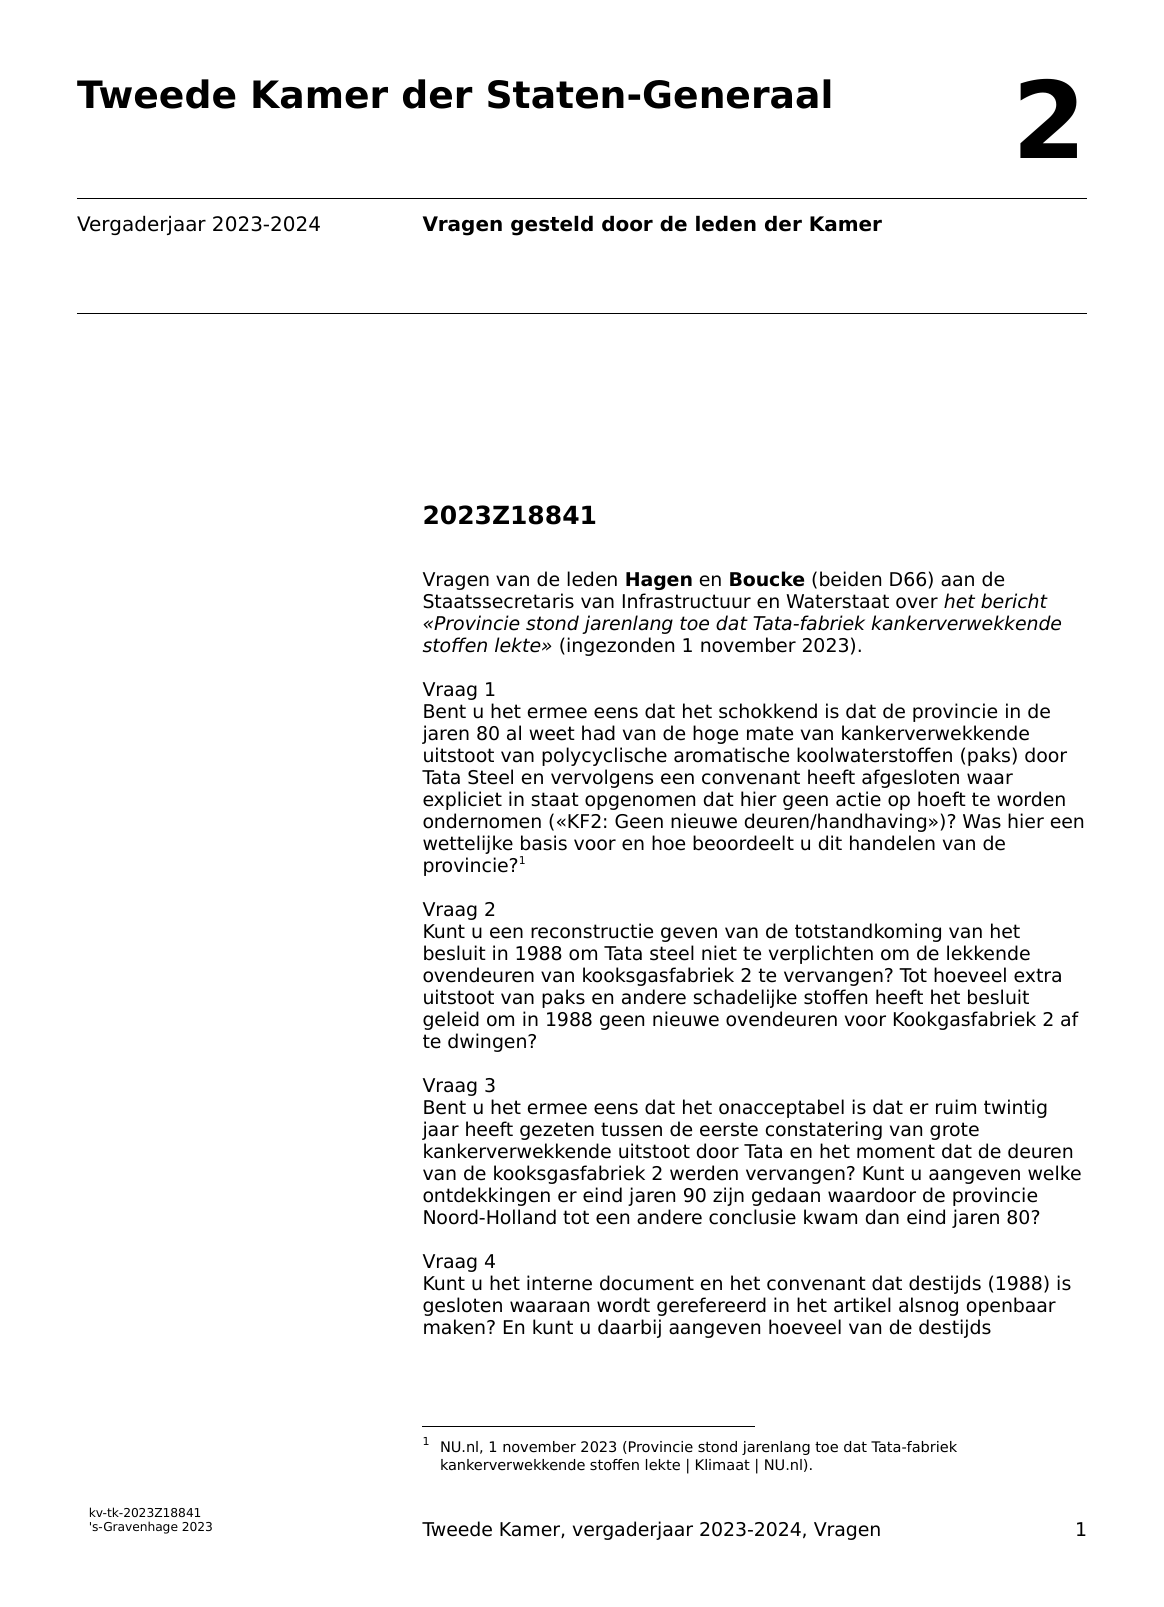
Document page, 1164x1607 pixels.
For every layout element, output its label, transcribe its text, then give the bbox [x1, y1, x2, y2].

text Vraag 2 [422, 899, 1087, 921]
text Vraag 3 [422, 1075, 1087, 1097]
text Bent u het ermee eens dat het onacceptabel is dat er ruim twintig jaar heeft gezeten tussen de eerste constatering van grote kankerverwekkende uitstoot door Tata en het moment dat de deuren van de kooksgasfabriek 2 werden vervangen? Kunt u aangeven welke ontdekkingen er eind jaren 90 zijn gedaan waardoor de provincie Noord-Holland tot een andere conclusie kwam dan eind jaren 80? [422, 1097, 1087, 1229]
text NU.nl, 1 november 2023 (Provincie stond jarenlang toe dat Tata-fabriek kankerverwekkende stoffen lekte | Klimaat | NU.nl). [422, 1435, 1087, 1474]
table_header 2 [886, 59, 1087, 198]
text Vraag 1 [422, 679, 1087, 701]
text Bent u het ermee eens dat het schokkend is dat de provincie in de jaren 80 al weet had van de hoge mate van kankerverwekkende uitstoot van po­ly­cy­cli­sche aro­ma­ti­sche kool­wa­ter­stoffen (paks) door Tata Steel en vervolgens een convenant heeft afgesloten waar expliciet in staat opgenomen dat hier geen actie op hoeft te worden ondernomen («KF2: Geen nieuwe deuren/handhaving»)? Was hier een wettelijke basis voor en hoe beoordeelt u dit handelen van de provincie? [422, 701, 1087, 877]
text Kunt u het interne document en het convenant dat destijds (1988) is gesloten waaraan wordt gerefereerd in het artikel alsnog openbaar maken? En kunt u daarbij aangeven hoeveel van de destijds [422, 1273, 1087, 1339]
text Vragen van de leden Hagen en Boucke (beiden D66) aan de Staatssecretaris van Infrastructuur en Waterstaat over het bericht «Provincie stond jarenlang toe dat Tata-fabriek kankerverwekkende stoffen lekte» (ingezonden 1 november 2023). [422, 569, 1087, 657]
table_cell Vragen gesteld door de leden der Kamer [422, 199, 1087, 313]
table_cell Vergaderjaar 2023-2024 [77, 199, 422, 313]
text 2023Z18841 [422, 501, 1087, 531]
table_header Tweede Kamer der Staten-Generaal [77, 59, 886, 198]
text 's-Gravenhage 2023 [88, 1520, 323, 1534]
text Kunt u een reconstructie geven van de totstandkoming van het besluit in 1988 om Tata steel niet te verplichten om de lekkende ovendeuren van kooksgasfabriek 2 te vervangen? Tot hoeveel extra uitstoot van paks en andere schadelijke stoffen heeft het besluit geleid om in 1988 geen nieuwe ovendeuren voor Kookgasfabriek 2 af te dwingen? [422, 921, 1087, 1053]
text kv-tk-2023Z18841 [88, 1506, 323, 1520]
text Vraag 4 [422, 1251, 1087, 1273]
